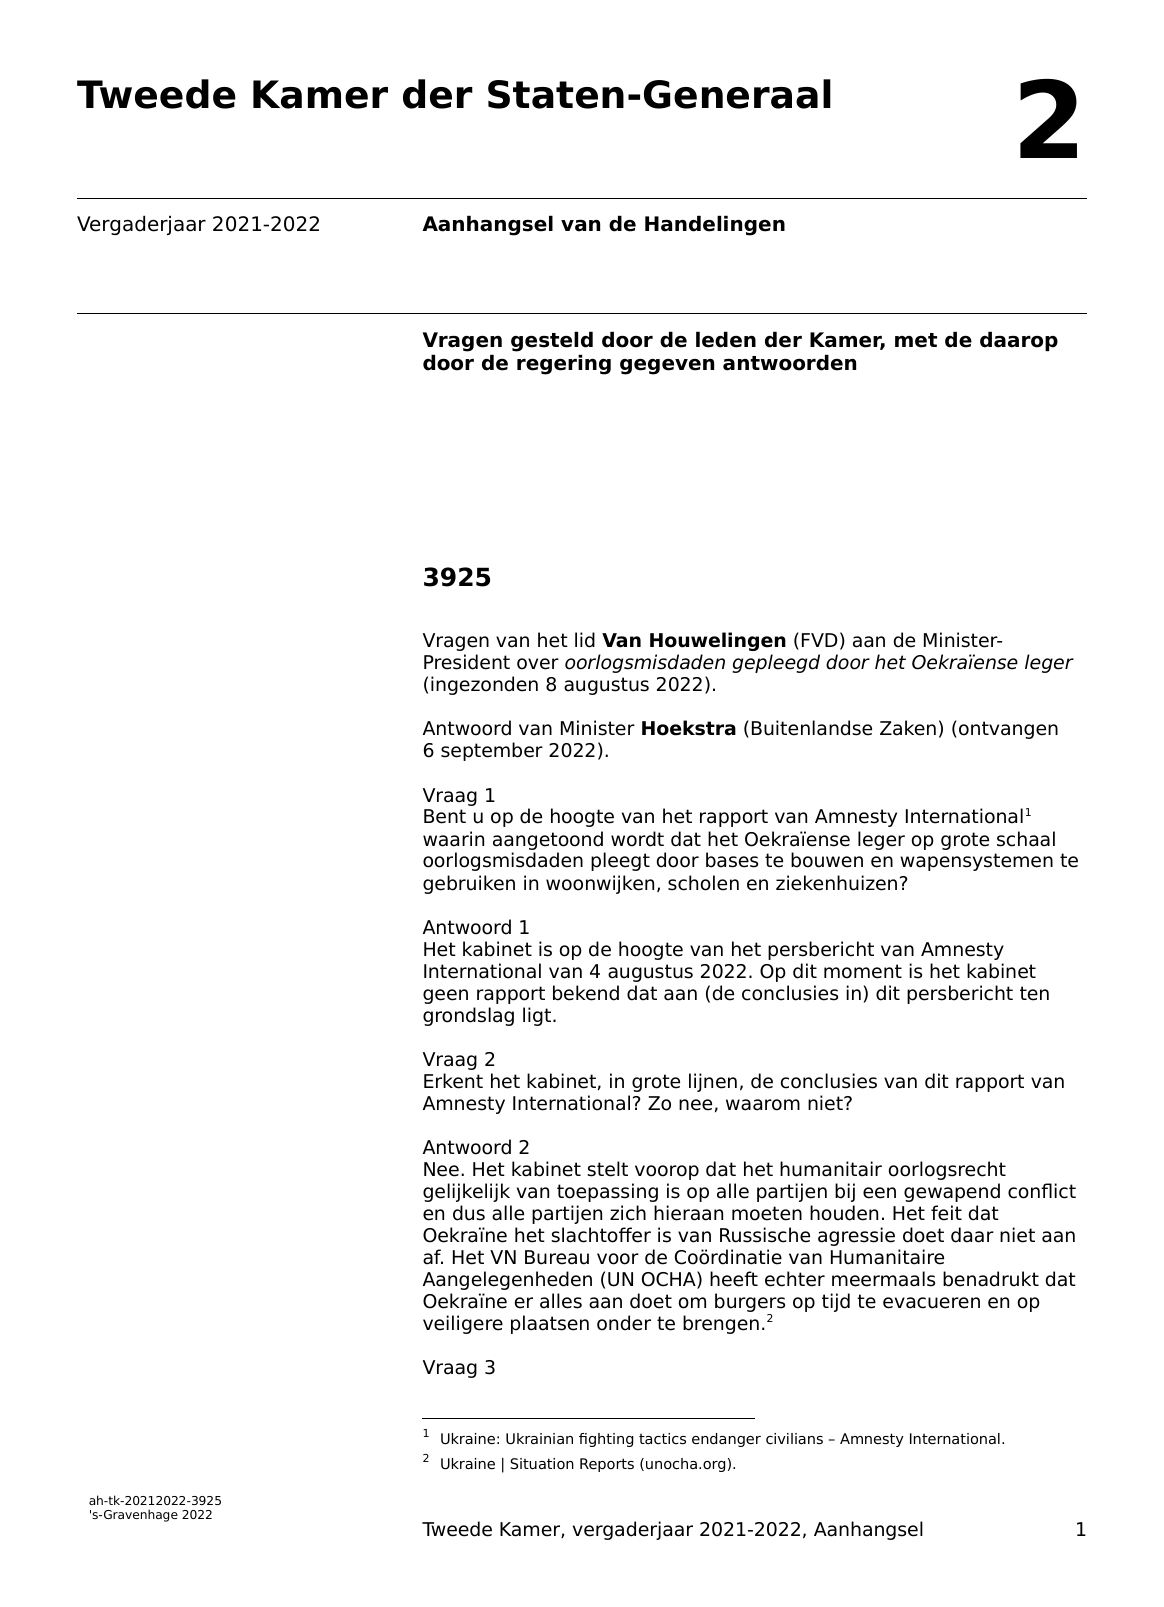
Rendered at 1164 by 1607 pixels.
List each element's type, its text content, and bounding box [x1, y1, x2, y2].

text Antwoord 1 [422, 917, 1087, 938]
text 3925 [422, 563, 1087, 592]
text Vragen van het lid Van Houwelingen (FVD) aan de Minister-President over oorlogsmisdaden gepleegd door het Oekraïense leger (ingezonden 8 augustus 2022). [422, 630, 1087, 696]
text Vraag 3 [422, 1357, 1087, 1379]
table_header Tweede Kamer der Staten-Generaal [77, 59, 886, 198]
table_cell [77, 314, 422, 375]
text ah-tk-20212022-3925 [88, 1494, 323, 1508]
text Antwoord 2 [422, 1137, 1087, 1159]
text Het kabinet is op de hoogte van het persbericht van Amnesty International van 4 augustus 2022. Op dit moment is het kabinet geen rapport bekend dat aan (de conclusies in) dit persbericht ten grondslag ligt. [422, 938, 1087, 1026]
text Bent u op de hoogte van het rapport van Amnesty International waarin aangetoond wordt dat het Oekraïense leger op grote schaal oorlogsmisdaden pleegt door bases te bouwen en wapensystemen te gebruiken in woonwijken, scholen en ziekenhuizen? [422, 806, 1087, 894]
text Erkent het kabinet, in grote lijnen, de conclusies van dit rapport van Amnesty International? Zo nee, waarom niet? [422, 1071, 1087, 1114]
table_cell Vragen gesteld door de leden der Kamer, met de daarop door de regering gegeven antwoorden [422, 314, 1087, 375]
text Nee. Het kabinet stelt voorop dat het humanitair oorlogsrecht gelijkelijk van toepassing is op alle partijen bij een gewapend conflict en dus alle partijen zich hieraan moeten houden. Het feit dat Oekraïne het slachtoffer is van Russische agressie doet daar niet aan af. Het VN Bureau voor de Coördinatie van Humanitaire Aangelegenheden (UN OCHA) heeft echter meermaals benadrukt dat Oekraïne er alles aan doet om burgers op tijd te evacueren en op veiligere plaatsen onder te brengen. [422, 1159, 1087, 1334]
table_cell Vergaderjaar 2021-2022 [77, 199, 422, 313]
table_header 2 [886, 59, 1087, 198]
text Ukraine: Ukrainian fighting tactics endanger civilians – Amnesty International. [422, 1427, 1087, 1449]
table_cell Aanhangsel van de Handelingen [422, 199, 1087, 313]
text Vraag 2 [422, 1049, 1087, 1071]
text Ukraine | Situation Reports (unocha.org). [422, 1452, 1087, 1474]
text Antwoord van Minister Hoekstra (Buitenlandse Zaken) (ontvangen 6 september 2022). [422, 718, 1087, 762]
text 's-Gravenhage 2022 [88, 1508, 323, 1522]
text Vraag 1 [422, 784, 1087, 806]
